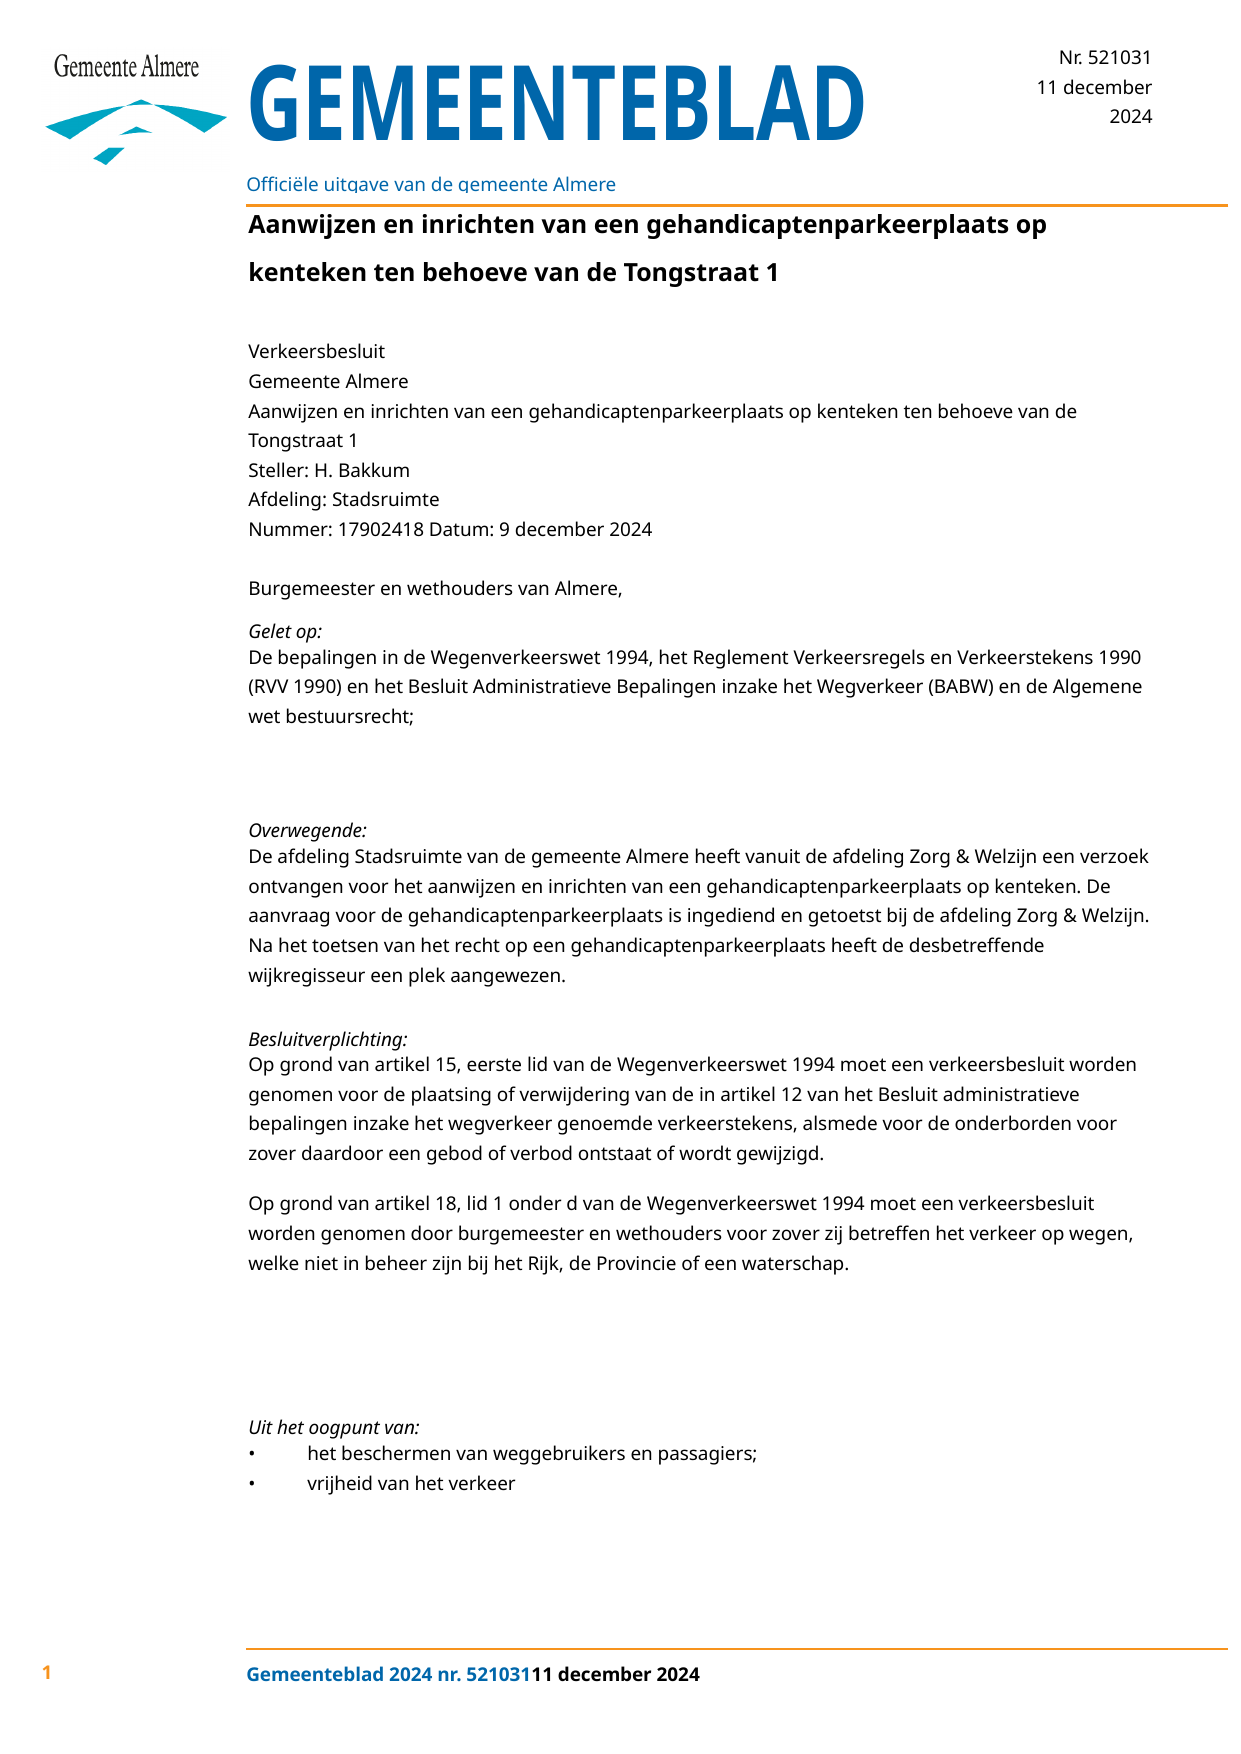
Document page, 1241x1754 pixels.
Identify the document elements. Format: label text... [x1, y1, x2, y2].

text Steller: H. Bakkum [248, 457, 1152, 483]
text Burgemeester en wethouders van Almere, [248, 575, 1152, 601]
list vrijheid van het verkeer [248, 1470, 1152, 1496]
text Verkeersbesluit [248, 339, 1152, 364]
text Afdeling: Stadsruimte [248, 487, 1152, 512]
text Op grond van artikel 18, lid 1 onder d van de Wegenverkeerswet 1994 moet een verkeersbesluit worden genomen door burgemeester en wethouders voor zover zij betreffen het verkeer op wegen, welke niet in beheer zijn bij het Rijk, de Provincie of een waterschap. [248, 1191, 1152, 1276]
picture [41, 47, 231, 172]
text De afdeling Stadsruimte van de gemeente Almere heeft vanuit de afdeling Zorg & Welzijn een verzoek ontvangen voor het aanwijzen en inrichten van een gehandicaptenparkeerplaats op kenteken. De aanvraag voor de gehandicaptenparkeerplaats is ingediend en getoetst bij de afdeling Zorg & Welzijn. Na het toetsen van het recht op een gehandicaptenparkeerplaats heeft de desbetreffende wijkregisseur een plek aangewezen. [248, 843, 1152, 987]
list het beschermen van weggebruikers en passagiers; [248, 1440, 1152, 1466]
text Nummer: 17902418 Datum: 9 december 2024 [248, 516, 1152, 542]
text De bepalingen in de Wegenverkeerswet 1994, het Reglement Verkeersregels en Verkeerstekens 1990 (RVV 1990) en het Besluit Administratieve Bepalingen inzake het Wegverkeer (BABW) en de Algemene wet bestuursrecht; [248, 644, 1152, 729]
text Besluitverplichting: [248, 1026, 1152, 1051]
text Gemeente Almere [248, 368, 1152, 394]
text Gelet op: [248, 618, 1152, 644]
text Uit het oogpunt van: [248, 1414, 1152, 1440]
text Aanwijzen en inrichten van een gehandicaptenparkeerplaats op kenteken ten behoeve van de Tongstraat 1 [248, 398, 1152, 453]
text Overwegende: [248, 818, 1152, 843]
text Aanwijzen en inrichten van een gehandicaptenparkeerplaats op kenteken ten behoeve van de Tongstraat 1 [248, 207, 1152, 288]
text Op grond van artikel 15, eerste lid van de Wegenverkeerswet 1994 moet een verkeersbesluit worden genomen voor de plaatsing of verwijdering van de in artikel 12 van het Besluit administratieve bepalingen inzake het wegverkeer genoemde verkeerstekens, alsmede voor de onderborden voor zover daardoor een gebod of verbod ontstaat of wordt gewijzigd. [248, 1051, 1152, 1166]
